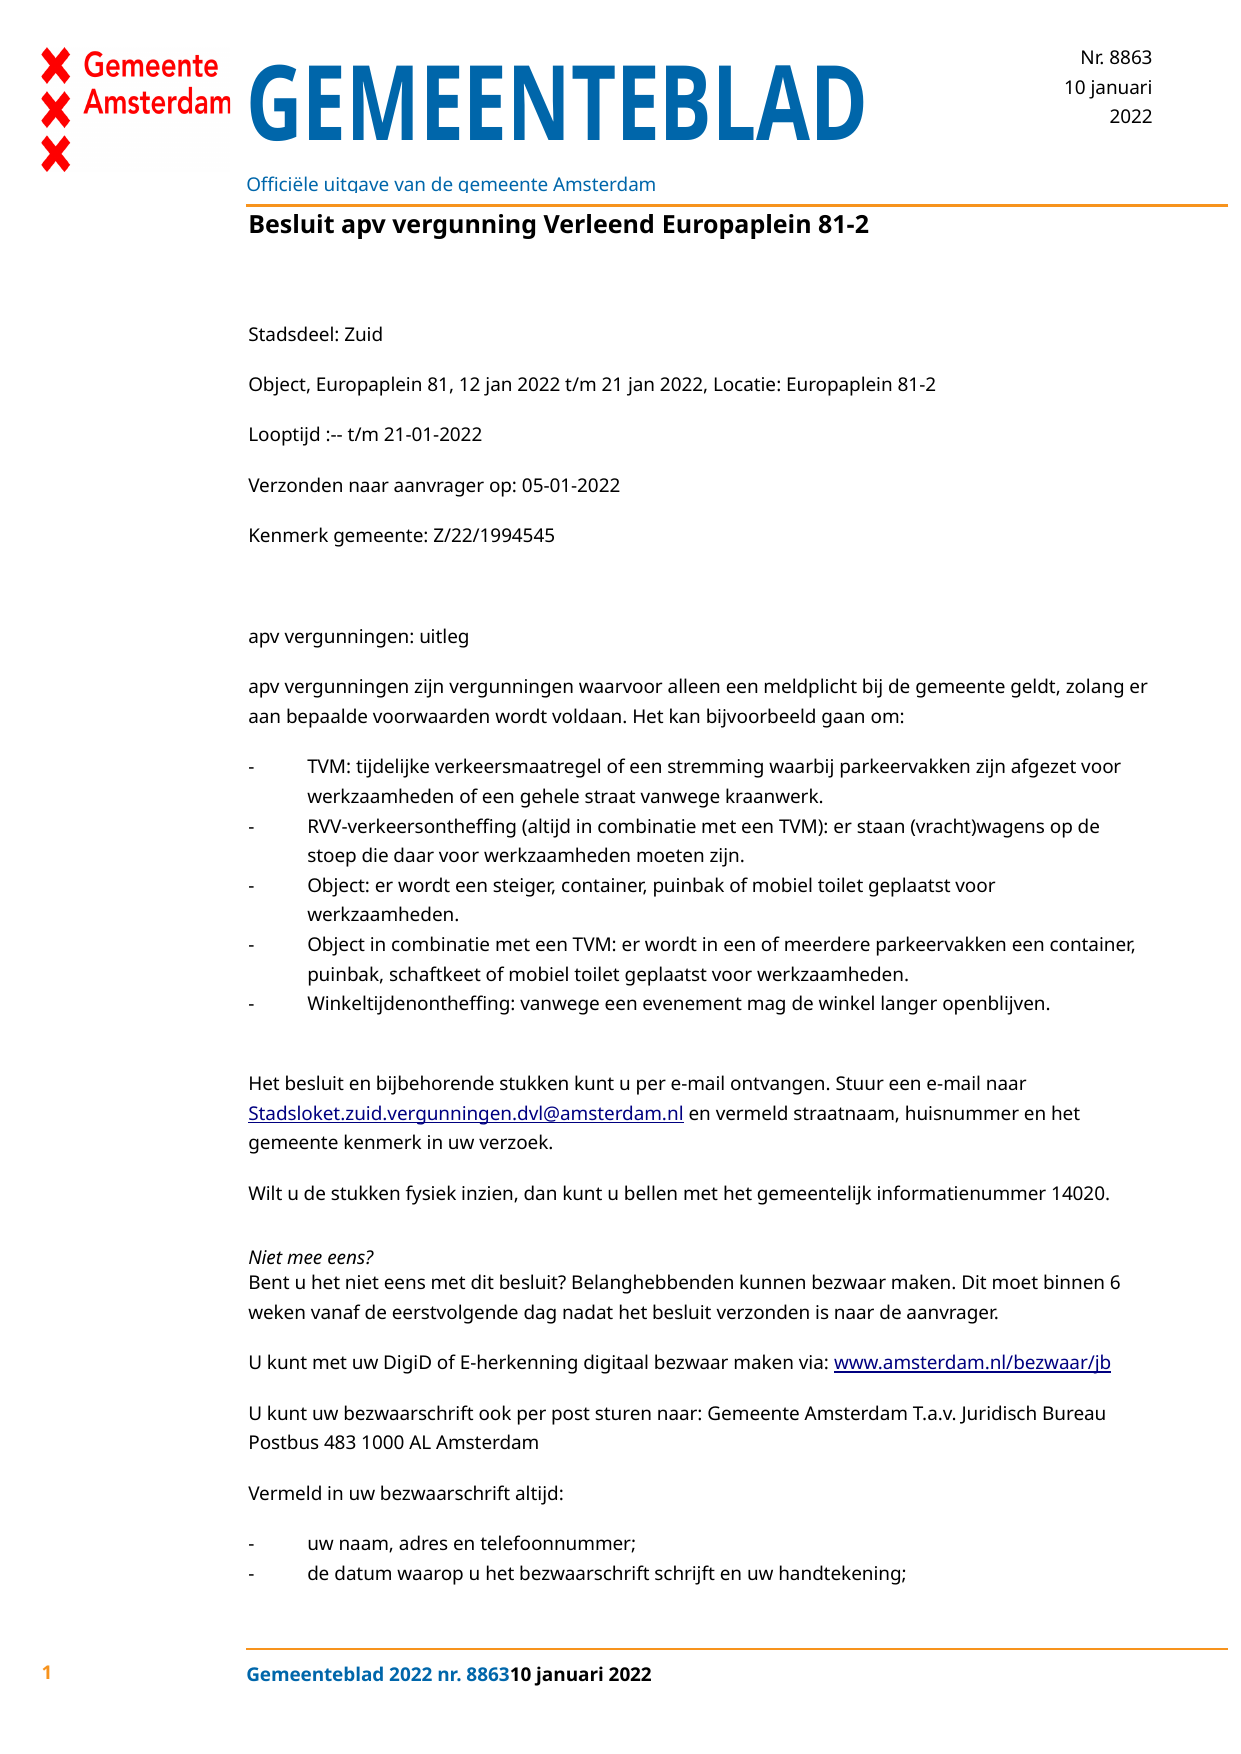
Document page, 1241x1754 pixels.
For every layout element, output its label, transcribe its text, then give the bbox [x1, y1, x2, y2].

list TVM: tijdelijke verkeersmaatregel of een stremming waarbij parkeervakken zijn afgezet voor werkzaamheden of een gehele straat vanwege kraanwerk. [248, 754, 1152, 809]
text Het besluit en bijbehorende stukken kunt u per e-mail ontvangen. Stuur een e-mail naar Stadsloket.zuid.vergunningen.dvl@amsterdam.nl en vermeld straatnaam, huisnummer en het gemeente kenmerk in uw verzoek. [248, 1070, 1152, 1155]
text Bent u het niet eens met dit besluit? Belanghebbenden kunnen bezwaar maken. Dit moet binnen 6 weken vanaf de eerstvolgende dag nadat het besluit verzonden is naar de aanvrager. [248, 1269, 1152, 1325]
text Verzonden naar aanvrager op: 05-01-2022 [248, 472, 1152, 498]
text Niet mee eens? [248, 1244, 1152, 1269]
text Kenmerk gemeente: Z/22/1994545 [248, 522, 1152, 548]
text Besluit apv vergunning Verleend Europaplein 81-2 [248, 207, 1152, 241]
text Wilt u de stukken fysiek inzien, dan kunt u bellen met het gemeentelijk informatienummer 14020. [248, 1180, 1152, 1206]
text apv vergunningen: uitleg [248, 623, 1152, 649]
text Object, Europaplein 81, 12 jan 2022 t/m 21 jan 2022, Locatie: Europaplein 81-2 [248, 371, 1152, 397]
list Object: er wordt een steiger, container, puinbak of mobiel toilet geplaatst voor werkzaamheden. [248, 872, 1152, 927]
text apv vergunningen zijn vergunningen waarvoor alleen een meldplicht bij de gemeente geldt, zolang er aan bepaalde voorwaarden wordt voldaan. Het kan bijvoorbeeld gaan om: [248, 674, 1152, 729]
text U kunt uw bezwaarschrift ook per post sturen naar: Gemeente Amsterdam T.a.v. Juridisch Bureau Postbus 483 1000 AL Amsterdam [248, 1400, 1152, 1455]
list Object in combinatie met een TVM: er wordt in een of meerdere parkeervakken een container, puinbak, schaftkeet of mobiel toilet geplaatst voor werkzaamheden. [248, 931, 1152, 986]
list RVV-verkeersontheffing (altijd in combinatie met een TVM): er staan (vracht)wagens op de stoep die daar voor werkzaamheden moeten zijn. [248, 813, 1152, 868]
text Vermeld in uw bezwaarschrift altijd: [248, 1480, 1152, 1506]
picture [41, 47, 231, 172]
list Winkeltijdenontheffing: vanwege een evenement mag de winkel langer openblijven. [248, 990, 1152, 1016]
list de datum waarop u het bezwaarschrift schrijft en uw handtekening; [248, 1560, 1152, 1586]
list uw naam, adres en telefoonnummer; [248, 1530, 1152, 1556]
text Looptijd :-- t/m 21-01-2022 [248, 422, 1152, 447]
text Stadsdeel: Zuid [248, 321, 1152, 346]
text U kunt met uw DigiD of E-herkenning digitaal bezwaar maken via: www.amsterdam.nl/bezwaar/jb [248, 1349, 1152, 1375]
